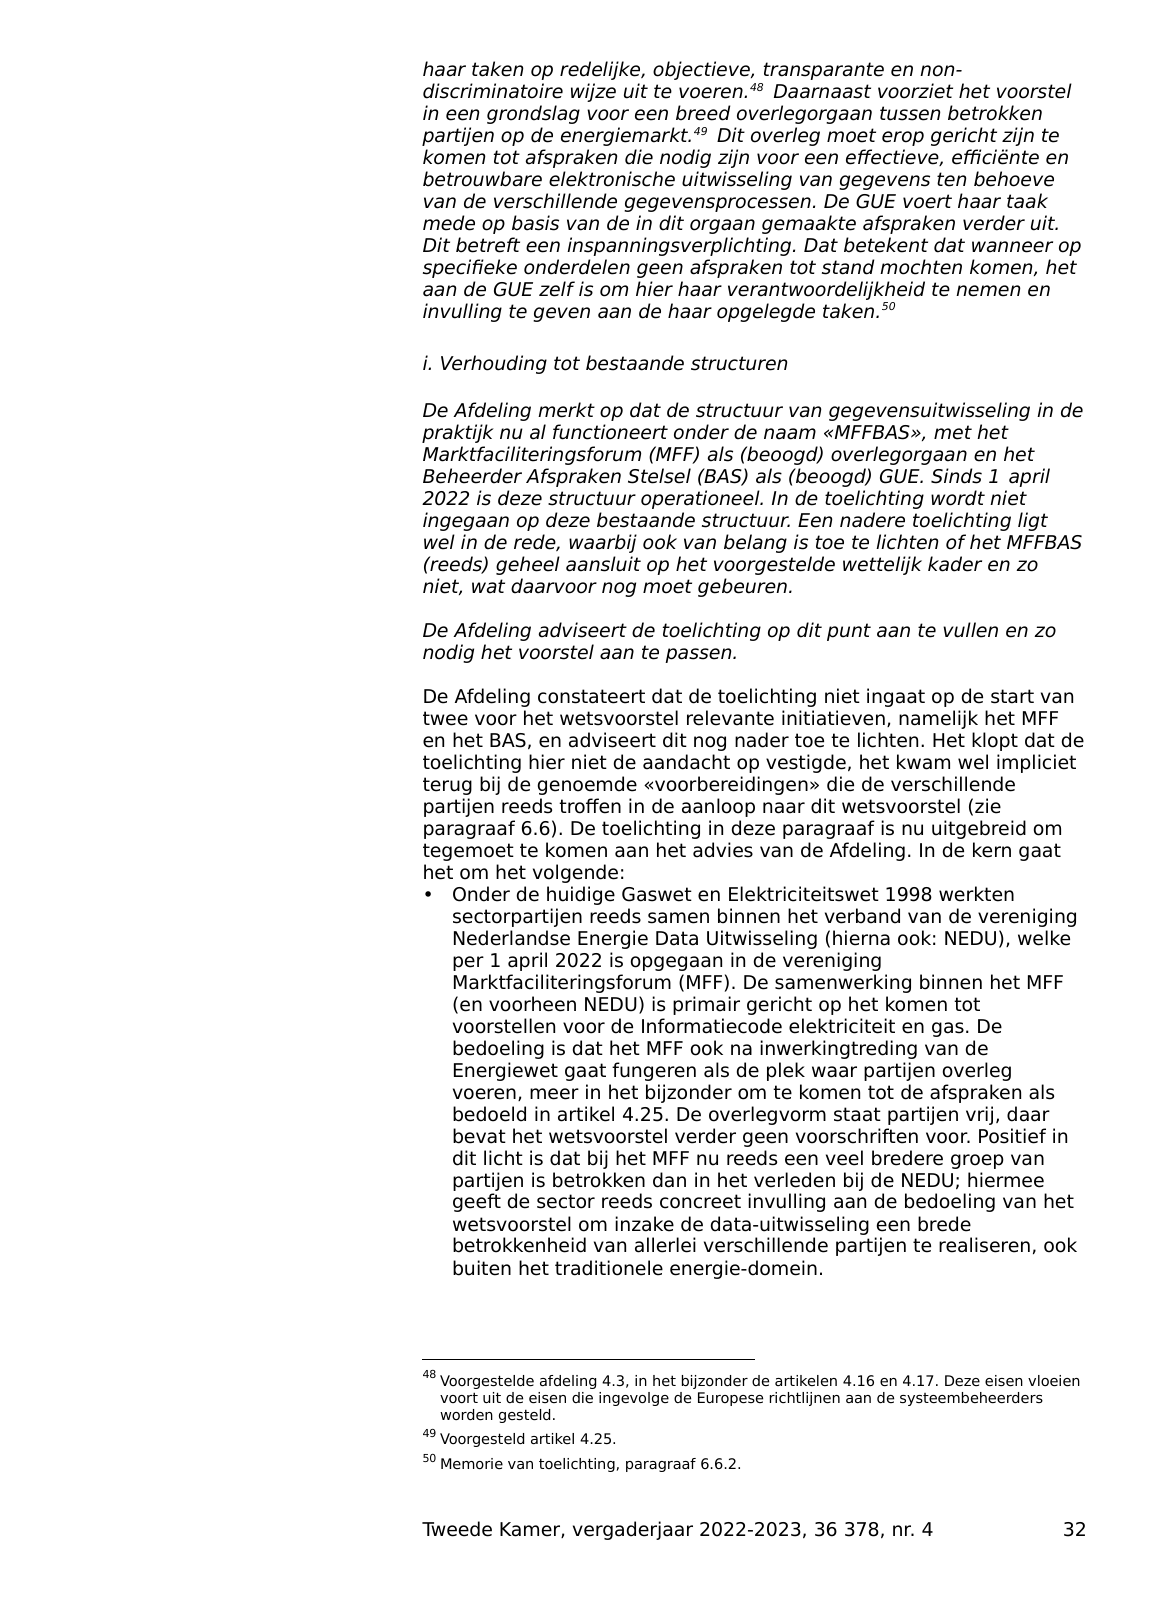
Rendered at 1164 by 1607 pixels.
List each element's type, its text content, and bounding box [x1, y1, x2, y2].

text haar taken op redelijke, objectieve, transparante en non-discriminatoire wijze uit te voeren. Daarnaast voorziet het voorstel in een grondslag voor een breed overlegorgaan tussen betrokken partijen op de energiemarkt. Dit overleg moet erop gericht zijn te komen tot afspraken die nodig zijn voor een effectieve, efficiënte en betrouwbare elektronische uitwisseling van gegevens ten behoeve van de verschillende gegevensprocessen. De GUE voert haar taak mede op basis van de in dit orgaan gemaakte afspraken verder uit. Dit betreft een inspanningsverplichting. Dat betekent dat wanneer op specifieke onderdelen geen afspraken tot stand mochten komen, het aan de GUE zelf is om hier haar verantwoordelijkheid te nemen en invulling te geven aan de haar opgelegde taken. [422, 59, 1087, 323]
text Memorie van toelichting, paragraaf 6.6.2. [422, 1452, 1087, 1474]
text De Afdeling adviseert de toelichting op dit punt aan te vullen en zo nodig het voorstel aan te passen. [422, 620, 1087, 664]
text Voorgestelde afdeling 4.3, in het bijzonder de artikelen 4.16 en 4.17. Deze eisen vloeien voort uit de eisen die ingevolge de Europese richtlijnen aan de systeembeheerders worden gesteld. [422, 1368, 1087, 1424]
text De Afdeling constateert dat de toelichting niet ingaat op de start van twee voor het wetsvoorstel relevante initiatieven, namelijk het MFF en het BAS, en adviseert dit nog nader toe te lichten. Het klopt dat de toelichting hier niet de aandacht op vestigde, het kwam wel impliciet terug bij de genoemde «voorbereidingen» die de verschillende partijen reeds troffen in de aanloop naar dit wetsvoorstel (zie paragraaf 6.6). De toelichting in deze paragraaf is nu uitgebreid om tegemoet te komen aan het advies van de Afdeling. In de kern gaat het om het volgende: [422, 686, 1087, 884]
text Voorgesteld artikel 4.25. [422, 1427, 1087, 1449]
text De Afdeling merkt op dat de structuur van gegevensuitwisseling in de praktijk nu al functioneert onder de naam «MFFBAS», met het Marktfaciliteringsforum (MFF) als (beoogd) overlegorgaan en het Beheerder Afspraken Stelsel (BAS) als (beoogd) GUE. Sinds 1 april 2022 is deze structuur operationeel. In de toelichting wordt niet ingegaan op deze bestaande structuur. Een nadere toelichting ligt wel in de rede, waarbij ook van belang is toe te lichten of het MFFBAS (reeds) geheel aansluit op het voorgestelde wettelijk kader en zo niet, wat daarvoor nog moet gebeuren. [422, 400, 1087, 598]
text • Onder de huidige Gaswet en Elektriciteitswet 1998 werkten sectorpartijen reeds samen binnen het verband van de vereniging Nederlandse Energie Data Uitwisseling (hierna ook: NEDU), welke per 1 april 2022 is opgegaan in de vereniging Marktfaciliteringsforum (MFF). De samenwerking binnen het MFF (en voorheen NEDU) is primair gericht op het komen tot voorstellen voor de Informatiecode elektriciteit en gas. De bedoeling is dat het MFF ook na inwerkingtreding van de Energiewet gaat fungeren als de plek waar partijen overleg voeren, meer in het bijzonder om te komen tot de afspraken als bedoeld in artikel 4.25. De overlegvorm staat partijen vrij, daar bevat het wetsvoorstel verder geen voorschriften voor. Positief in dit licht is dat bij het MFF nu reeds een veel bredere groep van partijen is betrokken dan in het verleden bij de NEDU; hiermee geeft de sector reeds concreet invulling aan de bedoeling van het wetsvoorstel om inzake de data-uitwisseling een brede betrokkenheid van allerlei verschillende partijen te realiseren, ook buiten het traditionele energie-domein. [422, 884, 1087, 1279]
subtitle i. Verhouding tot bestaande structuren [422, 353, 1087, 375]
